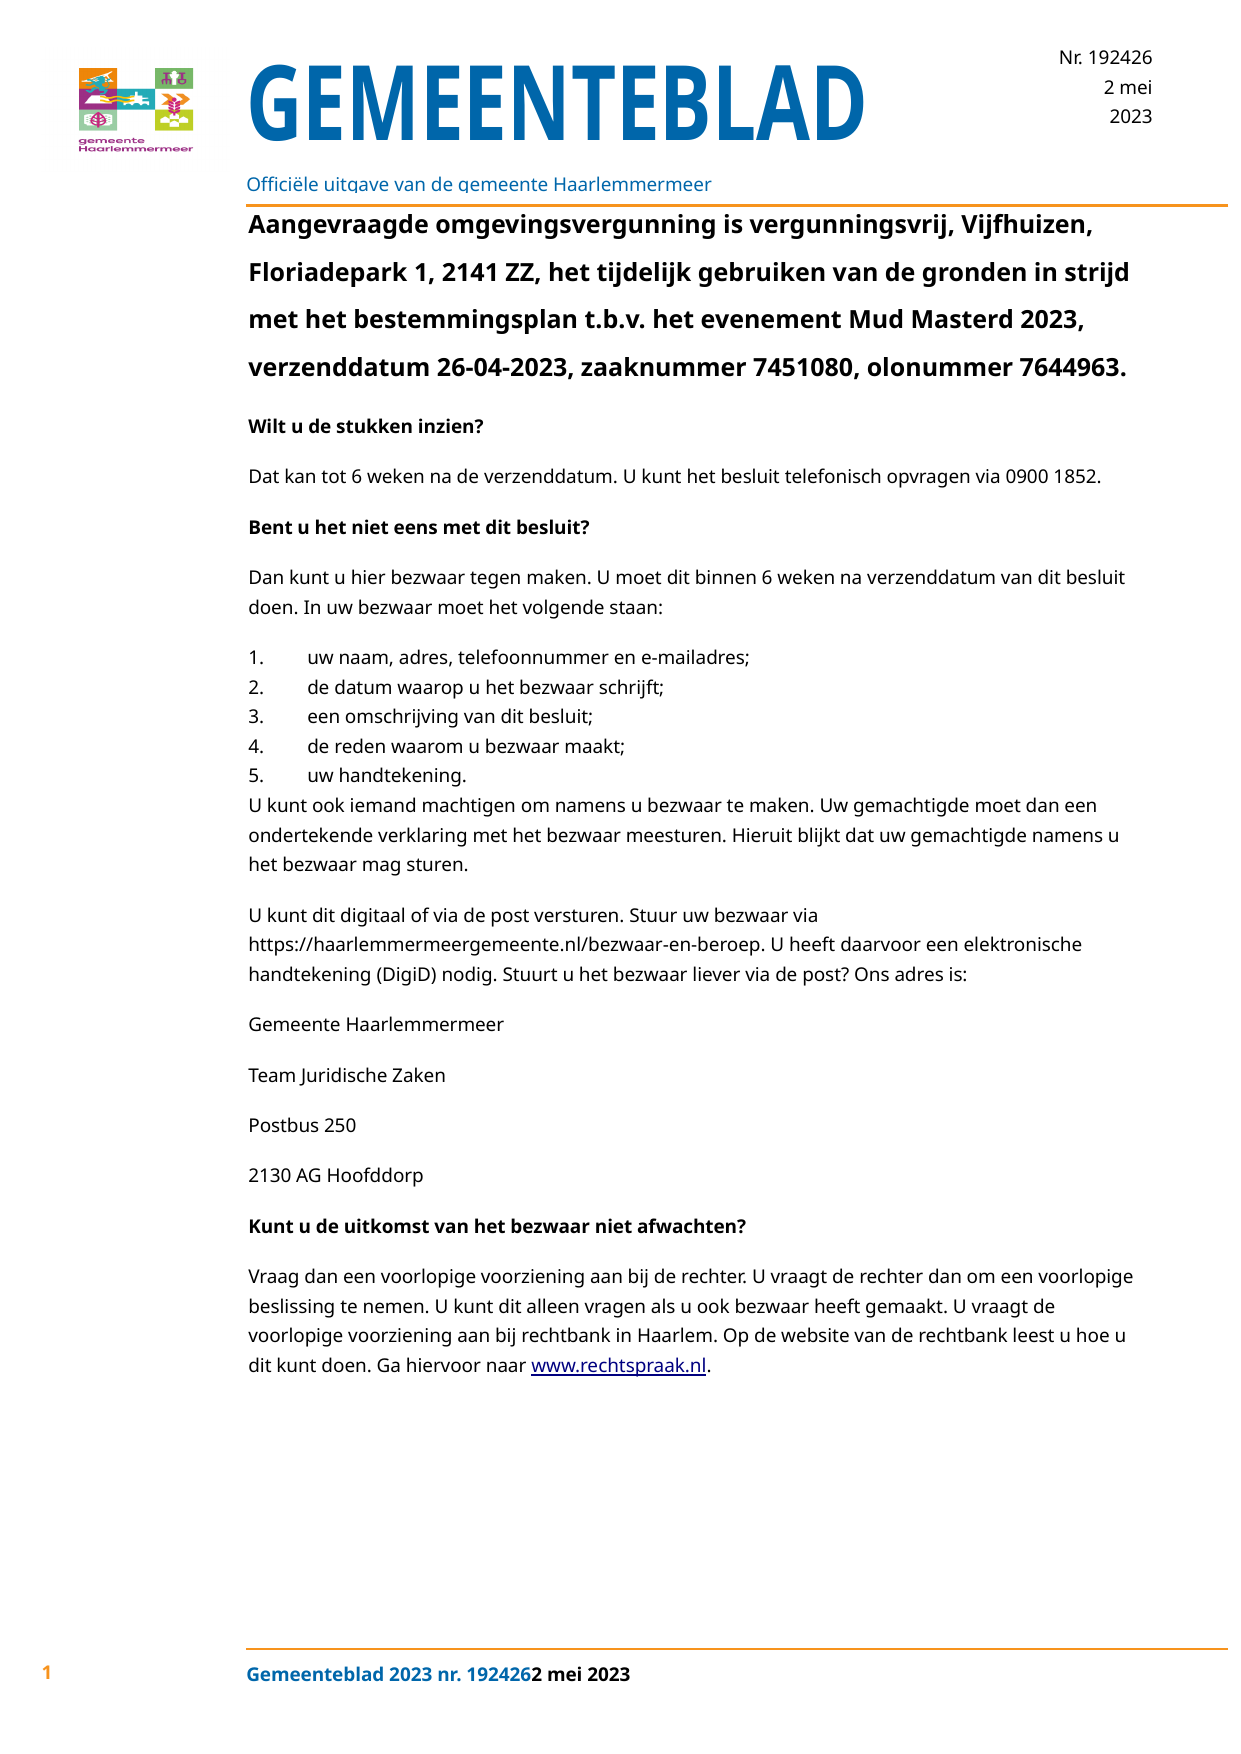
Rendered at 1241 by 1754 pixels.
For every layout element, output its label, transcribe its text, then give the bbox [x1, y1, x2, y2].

list de datum waarop u het bezwaar schrijft; [248, 674, 1152, 700]
text Kunt u de uitkomst van het bezwaar niet afwachten? [248, 1213, 1152, 1239]
list uw naam, adres, telefoonnummer en e-mailadres; [248, 644, 1152, 670]
text Dat kan tot 6 weken na de verzenddatum. U kunt het besluit telefonisch opvragen via 0900 1852. [248, 463, 1152, 489]
text Bent u het niet eens met dit besluit? [248, 514, 1152, 540]
text U kunt ook iemand machtigen om namens u bezwaar te maken. Uw gemachtigde moet dan een ondertekende verklaring met het bezwaar meesturen. Hieruit blijkt dat uw gemachtigde namens u het bezwaar mag sturen. [248, 792, 1152, 877]
text Postbus 250 [248, 1112, 1152, 1138]
text Wilt u de stukken inzien? [248, 413, 1152, 439]
text Gemeente Haarlemmermeer [248, 1011, 1152, 1037]
text 2130 AG Hoofddorp [248, 1163, 1152, 1188]
text Aangevraagde omgevingsvergunning is vergunningsvrij, Vijfhuizen, Floriadepark 1, 2141 ZZ, het tijdelijk gebruiken van de gronden in strijd met het bestemmingsplan t.b.v. het evenement Mud Masterd 2023, verzenddatum 26-04-2023, zaaknummer 7451080, olonummer 7644963. [248, 207, 1152, 384]
list de reden waarom u bezwaar maakt; [248, 733, 1152, 759]
text U kunt dit digitaal of via de post versturen. Stuur uw bezwaar via https://haarlemmermeergemeente.nl/bezwaar-en-beroep. U heeft daarvoor een elektronische handtekening (DigiD) nodig. Stuurt u het bezwaar liever via de post? Ons adres is: [248, 902, 1152, 987]
text Vraag dan een voorlopige voorziening aan bij de rechter. U vraagt de rechter dan om een voorlopige beslissing te nemen. U kunt dit alleen vragen als u ook bezwaar heeft gemaakt. U vraagt de voorlopige voorziening aan bij rechtbank in Haarlem. Op de website van de rechtbank leest u hoe u dit kunt doen. Ga hiervoor naar www.rechtspraak.nl. [248, 1263, 1152, 1378]
text Team Juridische Zaken [248, 1062, 1152, 1088]
list uw handtekening. [248, 763, 1152, 788]
list een omschrijving van dit besluit; [248, 703, 1152, 729]
text Dan kunt u hier bezwaar tegen maken. U moet dit binnen 6 weken na verzenddatum van dit besluit doen. In uw bezwaar moet het volgende staan: [248, 564, 1152, 620]
picture [41, 47, 231, 172]
